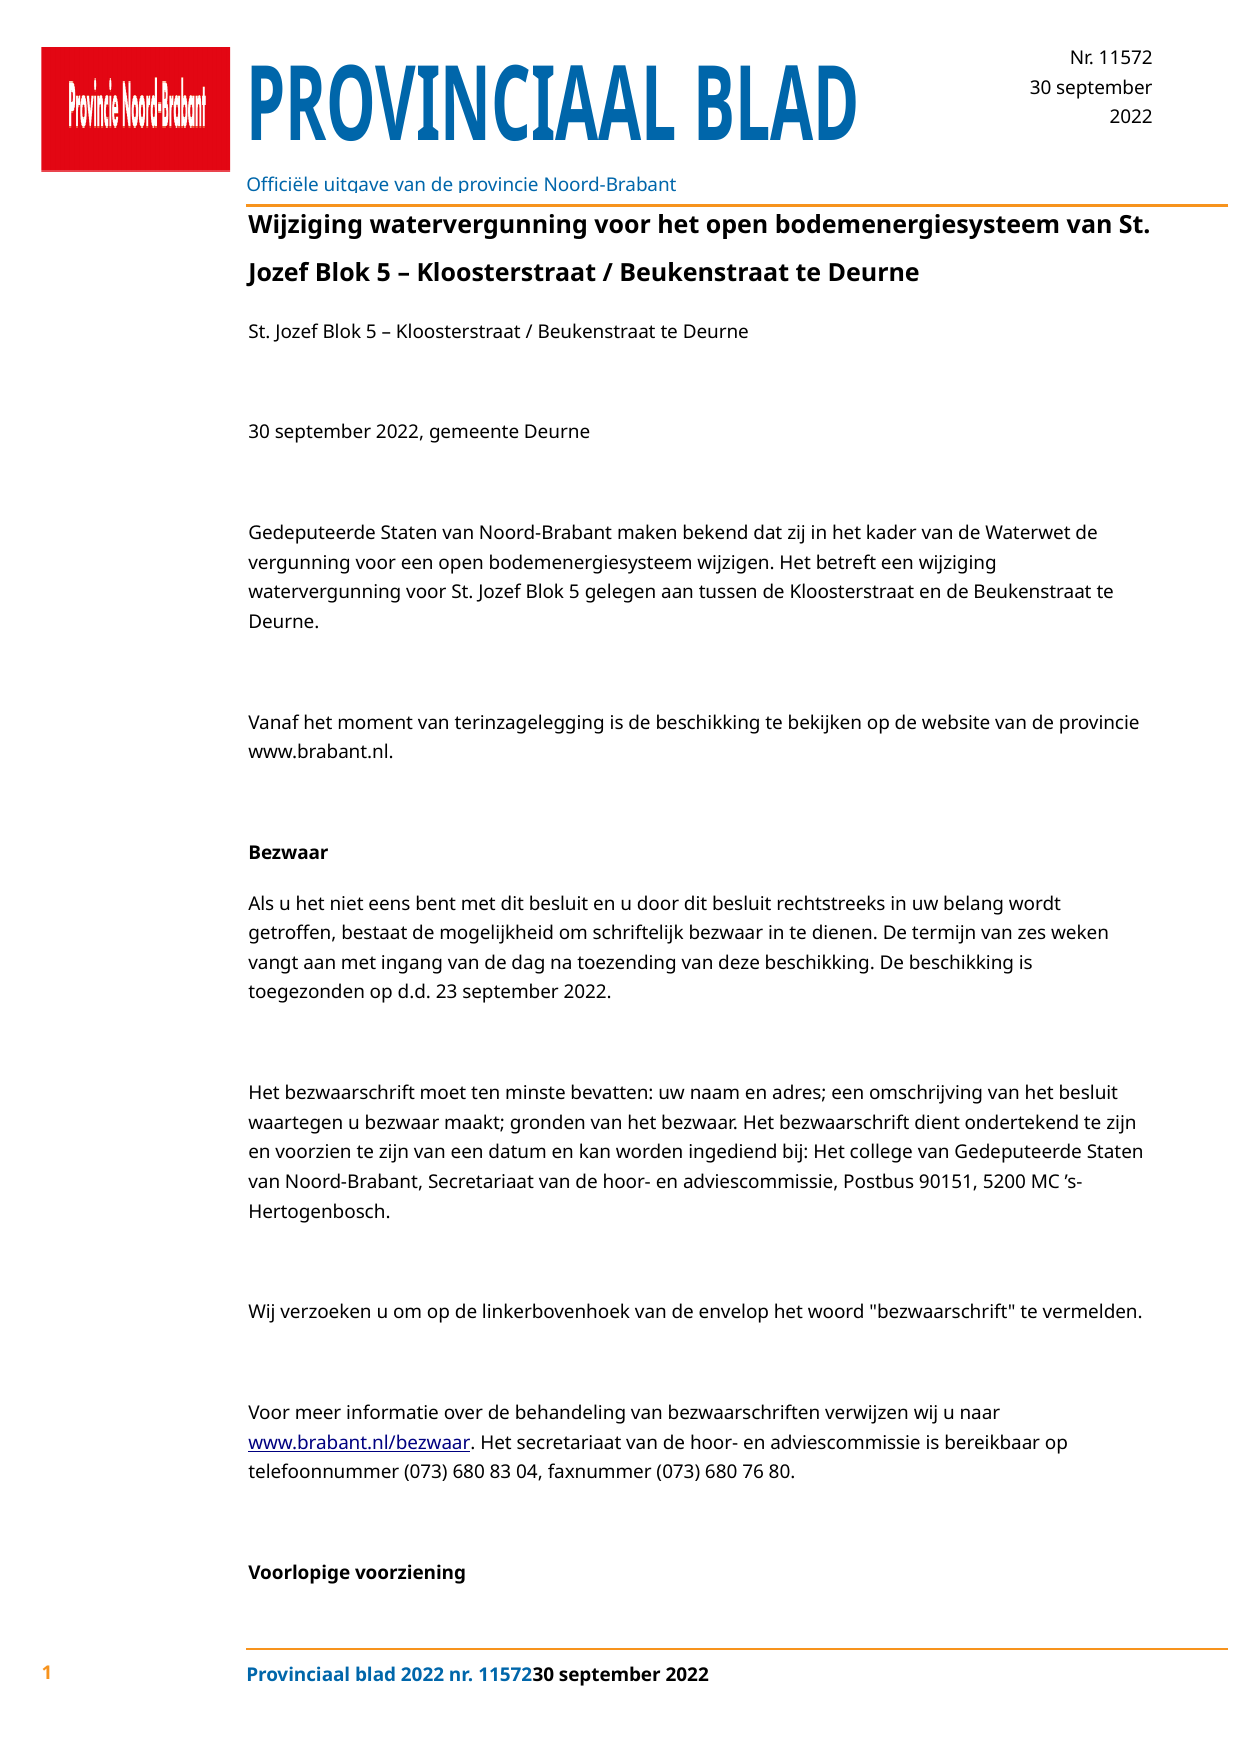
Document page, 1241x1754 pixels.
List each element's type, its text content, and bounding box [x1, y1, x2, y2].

text Als u het niet eens bent met dit besluit en u door dit besluit rechtstreeks in uw belang wordt getroffen, bestaat de mogelijkheid om schriftelijk bezwaar in te dienen. De termijn van zes weken vangt aan met ingang van de dag na toezending van deze beschikking. De beschikking is toegezonden op d.d. 23 september 2022. [248, 890, 1152, 1004]
text St. Jozef Blok 5 – Kloosterstraat / Beukenstraat te Deurne [248, 318, 1152, 344]
text Het bezwaarschrift moet ten minste bevatten: uw naam en adres; een omschrijving van het besluit waartegen u bezwaar maakt; gronden van het bezwaar. Het bezwaarschrift dient ondertekend te zijn en voorzien te zijn van een datum en kan worden ingediend bij: Het college van Gedeputeerde Staten van Noord-Brabant, Secretariaat van de hoor- en adviescommissie, Postbus 90151, 5200 MC ’s-Hertogenbosch. [248, 1079, 1152, 1224]
text Voorlopige voorziening [248, 1559, 1152, 1585]
text 30 september 2022, gemeente Deurne [248, 419, 1152, 444]
text Bezwaar [248, 839, 1152, 865]
text Voor meer informatie over de behandeling van bezwaarschriften verwijzen wij u naar www.brabant.nl/bezwaar. Het secretariaat van de hoor- en adviescommissie is bereikbaar op telefoonnummer (073) 680 83 04, faxnummer (073) 680 76 80. [248, 1399, 1152, 1484]
text Vanaf het moment van terinzagelegging is de beschikking te bekijken op de website van de provincie www.brabant.nl. [248, 709, 1152, 764]
text Wij verzoeken u om op de linkerbovenhoek van de envelop het woord "bezwaarschrift" te vermelden. [248, 1299, 1152, 1324]
text Wijziging watervergunning voor het open bodemenergiesysteem van St. Jozef Blok 5 – Kloosterstraat / Beukenstraat te Deurne [248, 207, 1152, 288]
picture [41, 47, 231, 172]
text Gedeputeerde Staten van Noord-Brabant maken bekend dat zij in het kader van de Waterwet de vergunning voor een open bodemenergiesysteem wijzigen. Het betreft een wijziging watervergunning voor St. Jozef Blok 5 gelegen aan tussen de Kloosterstraat en de Beukenstraat te Deurne. [248, 519, 1152, 634]
